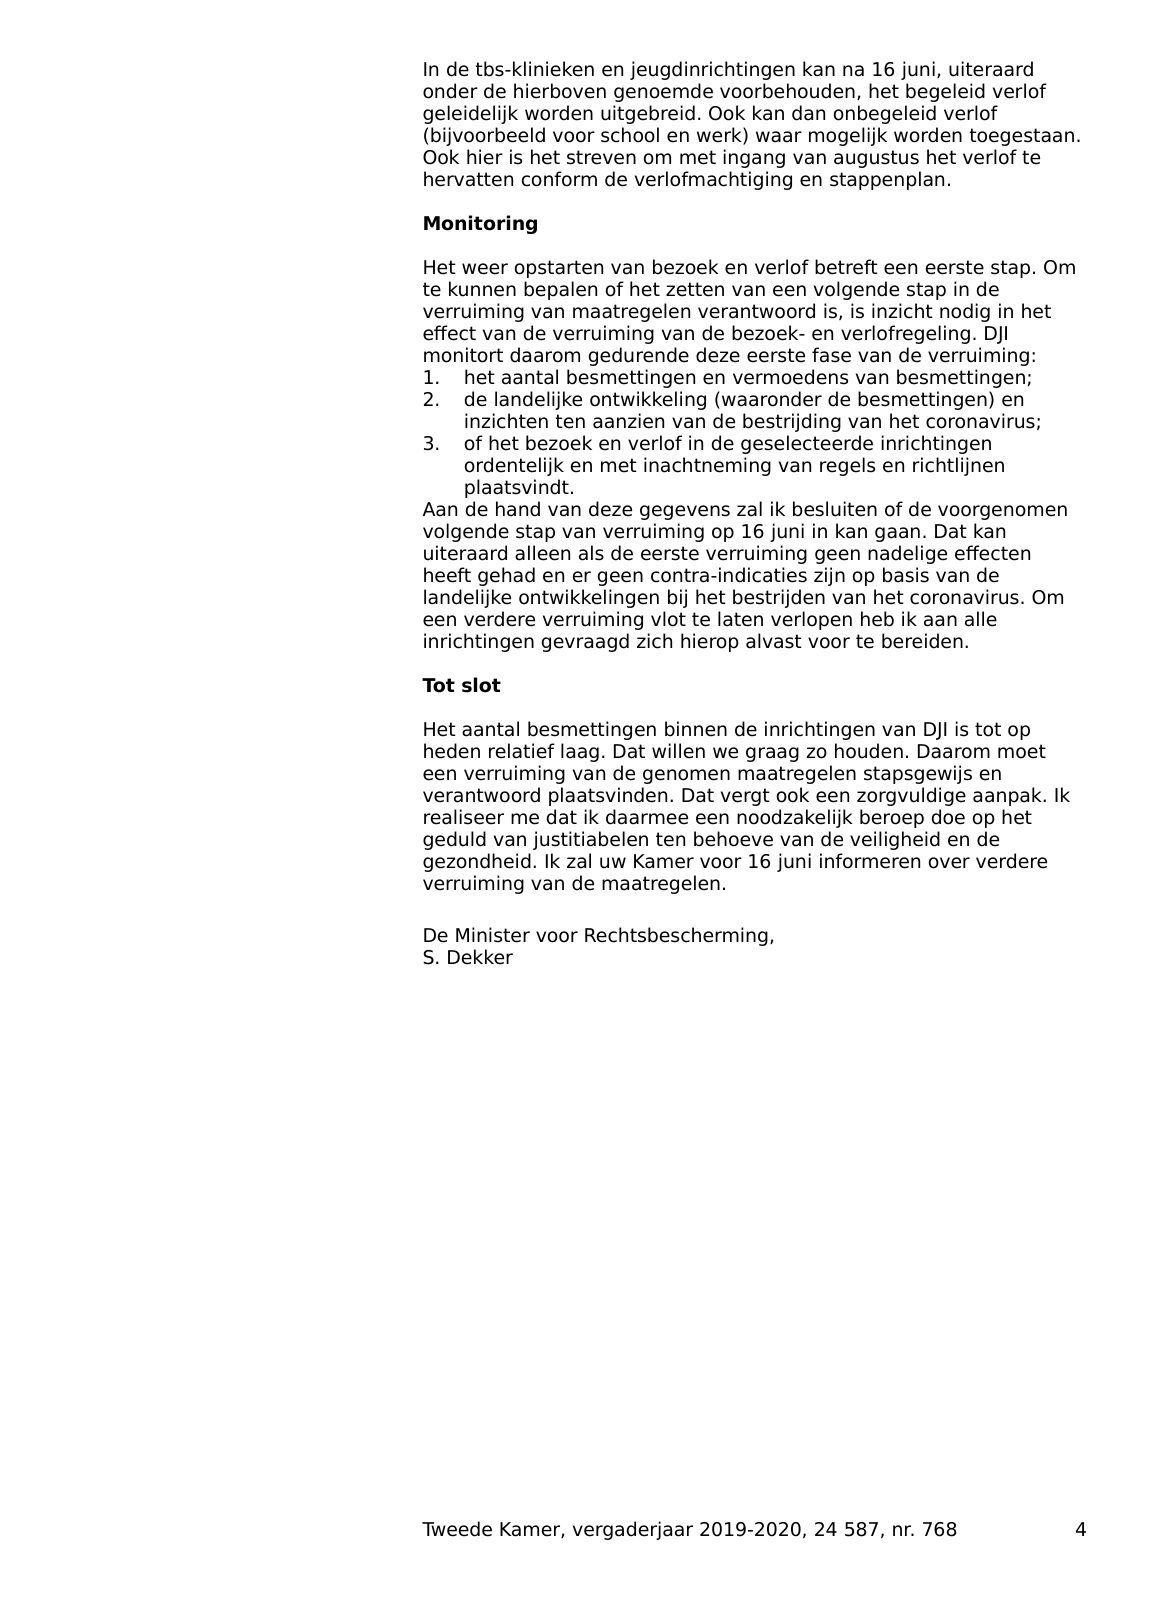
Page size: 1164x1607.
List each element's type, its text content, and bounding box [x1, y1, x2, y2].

text 1. het aantal besmettingen en vermoedens van besmettingen; [422, 367, 1087, 389]
subtitle Monitoring [422, 213, 1087, 235]
text Het weer opstarten van bezoek en verlof betreft een eerste stap. Om te kunnen bepalen of het zetten van een volgende stap in de verruiming van maatregelen verantwoord is, is inzicht nodig in het effect van de verruiming van de bezoek- en verlofregeling. DJI monitort daarom gedurende deze eerste fase van de verruiming: [422, 257, 1087, 367]
text Aan de hand van deze gegevens zal ik besluiten of de voorgenomen volgende stap van verruiming op 16 juni in kan gaan. Dat kan uiteraard alleen als de eerste verruiming geen nadelige effecten heeft gehad en er geen contra-indicaties zijn op basis van de landelijke ontwikkelingen bij het bestrijden van het coronavirus. Om een verdere verruiming vlot te laten verlopen heb ik aan alle inrichtingen gevraagd zich hierop alvast voor te bereiden. [422, 499, 1087, 653]
text Het aantal besmettingen binnen de inrichtingen van DJI is tot op heden relatief laag. Dat willen we graag zo houden. Daarom moet een verruiming van de genomen maatregelen stapsgewijs en verantwoord plaatsvinden. Dat vergt ook een zorgvuldige aanpak. Ik realiseer me dat ik daarmee een noodzakelijk beroep doe op het geduld van justitiabelen ten behoeve van de veiligheid en de gezondheid. Ik zal uw Kamer voor 16 juni informeren over verdere verruiming van de maatregelen. [422, 719, 1087, 895]
text 3. of het bezoek en verlof in de geselecteerde inrichtingen ordentelijk en met inachtneming van regels en richtlijnen plaatsvindt. [422, 433, 1087, 499]
text De Minister voor Rechtsbescherming, S. Dekker [422, 925, 1087, 969]
subtitle Tot slot [422, 675, 1087, 697]
text In de tbs-klinieken en jeugdinrichtingen kan na 16 juni, uiteraard onder de hierboven genoemde voorbehouden, het begeleid verlof geleidelijk worden uitgebreid. Ook kan dan onbegeleid verlof (bijvoorbeeld voor school en werk) waar mogelijk worden toegestaan. Ook hier is het streven om met ingang van augustus het verlof te hervatten conform de verlofmachtiging en stappenplan. [422, 59, 1087, 191]
text 2. de landelijke ontwikkeling (waaronder de besmettingen) en inzichten ten aanzien van de bestrijding van het coronavirus; [422, 389, 1087, 433]
